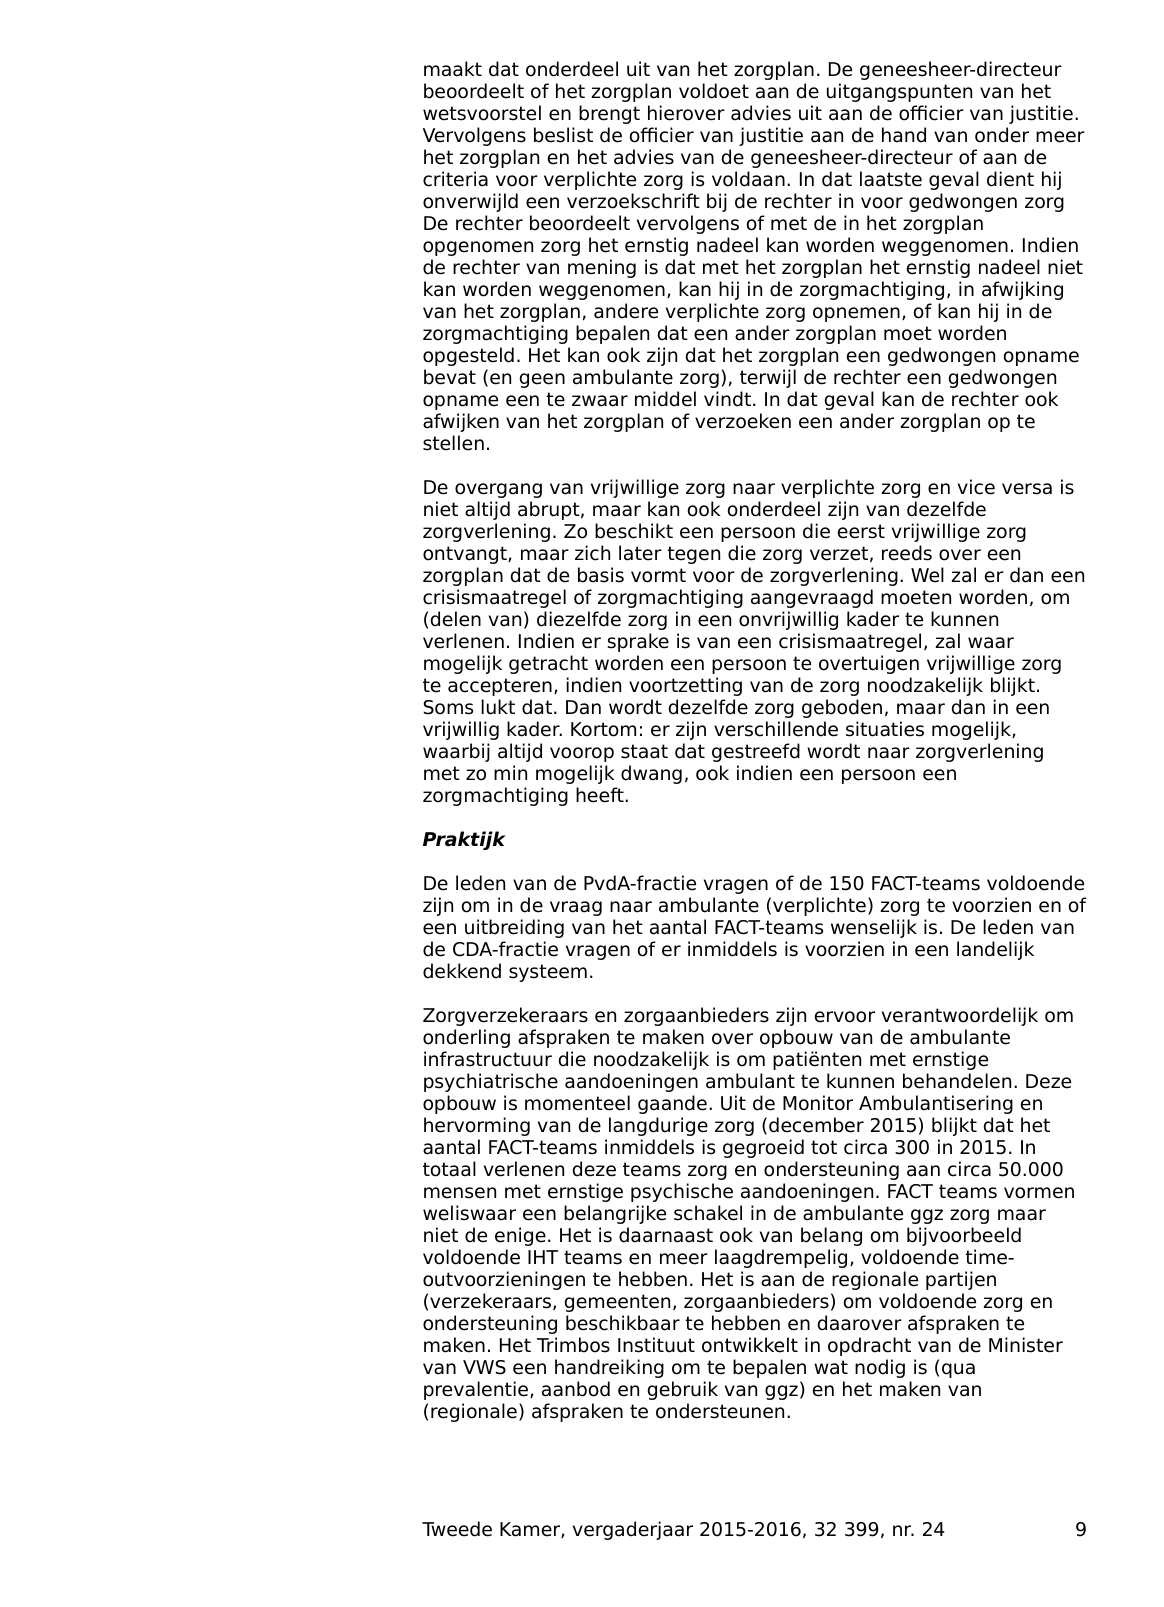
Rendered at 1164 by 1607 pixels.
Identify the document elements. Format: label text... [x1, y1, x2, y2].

text De overgang van vrijwillige zorg naar verplichte zorg en vice versa is niet altijd abrupt, maar kan ook onderdeel zijn van dezelfde zorgverlening. Zo beschikt een persoon die eerst vrijwillige zorg ontvangt, maar zich later tegen die zorg verzet, reeds over een zorgplan dat de basis vormt voor de zorgverlening. Wel zal er dan een crisismaatregel of zorgmachtiging aangevraagd moeten worden, om (delen van) diezelfde zorg in een onvrijwillig kader te kunnen verlenen. Indien er sprake is van een crisismaatregel, zal waar mogelijk getracht worden een persoon te overtuigen vrijwillige zorg te accepteren, indien voortzetting van de zorg noodzakelijk blijkt. Soms lukt dat. Dan wordt dezelfde zorg geboden, maar dan in een vrijwillig kader. Kortom: er zijn verschillende situaties mogelijk, waarbij altijd voorop staat dat gestreefd wordt naar zorgverlening met zo min mogelijk dwang, ook indien een persoon een zorgmachtiging heeft. [422, 477, 1087, 807]
subtitle Praktijk [422, 829, 1087, 851]
text maakt dat onderdeel uit van het zorgplan. De geneesheer-directeur beoordeelt of het zorgplan voldoet aan de uitgangspunten van het wetsvoorstel en brengt hierover advies uit aan de officier van justitie. Vervolgens beslist de officier van justitie aan de hand van onder meer het zorgplan en het advies van de geneesheer-directeur of aan de criteria voor verplichte zorg is voldaan. In dat laatste geval dient hij onverwijld een verzoekschrift bij de rechter in voor gedwongen zorg De rechter beoordeelt vervolgens of met de in het zorgplan opgenomen zorg het ernstig nadeel kan worden weggenomen. Indien de rechter van mening is dat met het zorgplan het ernstig nadeel niet kan worden weggenomen, kan hij in de zorgmachtiging, in afwijking van het zorgplan, andere verplichte zorg opnemen, of kan hij in de zorgmachtiging bepalen dat een ander zorgplan moet worden opgesteld. Het kan ook zijn dat het zorgplan een gedwongen opname bevat (en geen ambulante zorg), terwijl de rechter een gedwongen opname een te zwaar middel vindt. In dat geval kan de rechter ook afwijken van het zorgplan of verzoeken een ander zorgplan op te stellen. [422, 59, 1087, 455]
text Zorgverzekeraars en zorgaanbieders zijn ervoor verantwoordelijk om onderling afspraken te maken over opbouw van de ambulante infrastructuur die noodzakelijk is om patiënten met ernstige psychiatrische aandoeningen ambulant te kunnen behandelen. Deze opbouw is momenteel gaande. Uit de Monitor Ambulantisering en hervorming van de langdurige zorg (december 2015) blijkt dat het aantal FACT-teams inmiddels is gegroeid tot circa 300 in 2015. In totaal verlenen deze teams zorg en ondersteuning aan circa 50.000 mensen met ernstige psychische aandoeningen. FACT teams vormen weliswaar een belangrijke schakel in de ambulante ggz zorg maar niet de enige. Het is daarnaast ook van belang om bijvoorbeeld voldoende IHT teams en meer laagdrempelig, voldoende time-outvoorzieningen te hebben. Het is aan de regionale partijen (verzekeraars, gemeenten, zorgaanbieders) om voldoende zorg en ondersteuning beschikbaar te hebben en daarover afspraken te maken. Het Trimbos Instituut ontwikkelt in opdracht van de Minister van VWS een handreiking om te bepalen wat nodig is (qua prevalentie, aanbod en gebruik van ggz) en het maken van (regionale) afspraken te ondersteunen. [422, 1005, 1087, 1423]
text De leden van de PvdA-fractie vragen of de 150 FACT-teams voldoende zijn om in de vraag naar ambulante (verplichte) zorg te voorzien en of een uitbreiding van het aantal FACT-teams wenselijk is. De leden van de CDA-fractie vragen of er inmiddels is voorzien in een landelijk dekkend systeem. [422, 873, 1087, 983]
